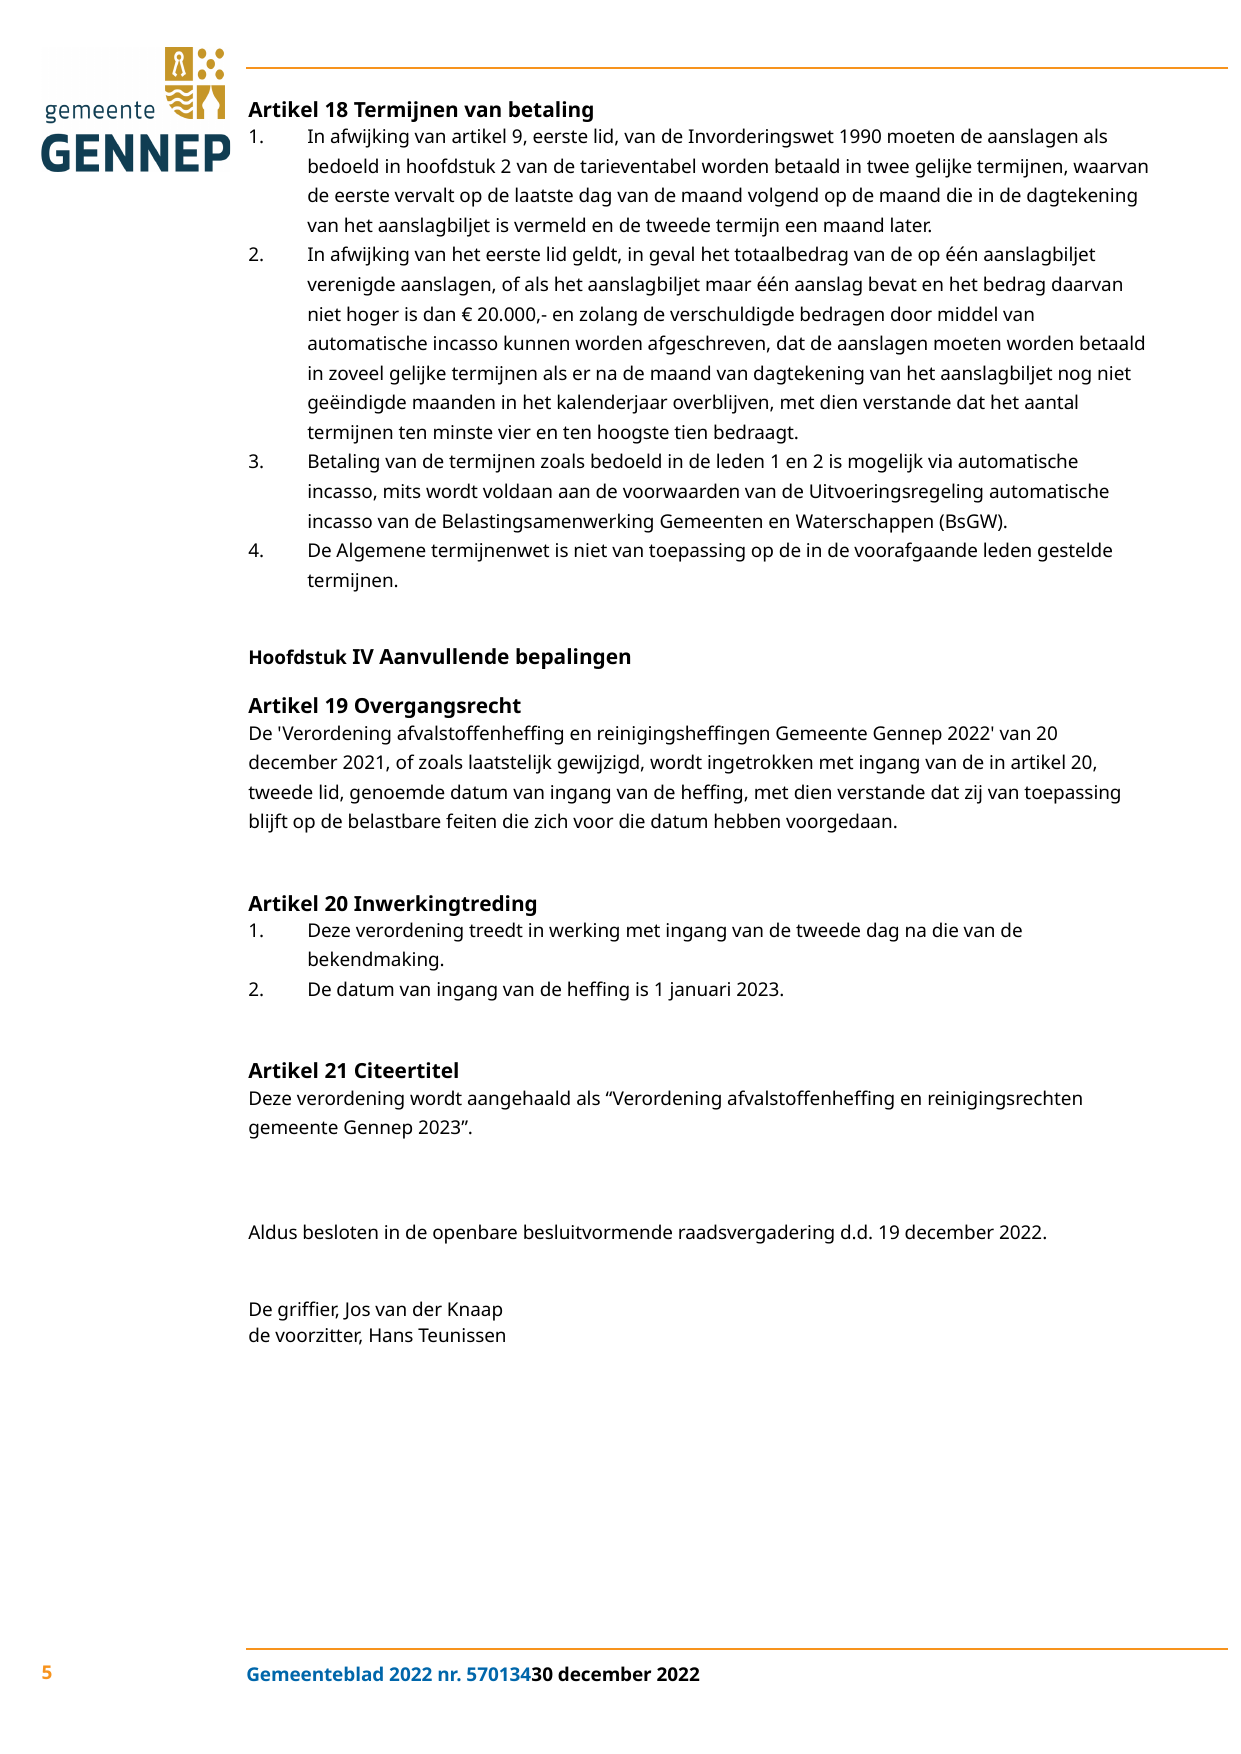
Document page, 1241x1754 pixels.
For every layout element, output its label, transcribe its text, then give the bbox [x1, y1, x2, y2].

list In afwijking van het eerste lid geldt, in geval het totaalbedrag van de op één aanslagbiljet verenigde aanslagen, of als het aanslagbiljet maar één aanslag bevat en het bedrag daarvan niet hoger is dan € 20.000,- en zolang de verschuldigde bedragen door middel van automatische incasso kunnen worden afgeschreven, dat de aanslagen moeten worden betaald in zoveel gelijke termijnen als er na de maand van dagtekening van het aanslagbiljet nog niet geëindigde maanden in het kalenderjaar overblijven, met dien verstande dat het aantal termijnen ten minste vier en ten hoogste tien bedraagt. [248, 242, 1152, 445]
text Artikel 18 Termijnen van betaling [248, 95, 1152, 123]
list De Algemene termijnenwet is niet van toepassing op de in de voorafgaande leden gestelde termijnen. [248, 537, 1152, 593]
picture [41, 47, 231, 172]
text Aldus besloten in de openbare besluitvormende raadsvergadering d.d. 19 december 2022. [248, 1219, 1152, 1245]
text de voorzitter, Hans Teunissen [248, 1322, 1152, 1348]
list In afwijking van artikel 9, eerste lid, van de Invorderingswet 1990 moeten de aanslagen als bedoeld in hoofdstuk 2 van de tarieventabel worden betaald in twee gelijke termijnen, waarvan de eerste vervalt op de laatste dag van de maand volgend op de maand die in de dagtekening van het aanslagbiljet is vermeld en de tweede termijn een maand later. [248, 123, 1152, 238]
list De datum van ingang van de heffing is 1 januari 2023. [248, 976, 1152, 1002]
text Artikel 20 Inwerkingtreding [248, 889, 1152, 917]
text De griffier, Jos van der Knaap [248, 1296, 1152, 1322]
list Deze verordening treedt in werking met ingang van de tweede dag na die van de bekendmaking. [248, 917, 1152, 972]
text Artikel 21 Citeertitel [248, 1056, 1152, 1085]
text Artikel 19 Overgangsrecht [248, 691, 1152, 720]
text De 'Verordening afvalstoffenheffing en reinigingsheffingen Gemeente Gennep 2022' van 20 december 2021, of zoals laatstelijk gewijzigd, wordt ingetrokken met ingang van de in artikel 20, tweede lid, genoemde datum van ingang van de heffing, met dien verstande dat zij van toepassing blijft op de belastbare feiten die zich voor die datum hebben voorgedaan. [248, 720, 1152, 834]
text Deze verordening wordt aangehaald als “Verordening afvalstoffenheffing en reinigingsrechten gemeente Gennep 2023”. [248, 1085, 1152, 1140]
list Betaling van de termijnen zoals bedoeld in de leden 1 en 2 is mogelijk via automatische incasso, mits wordt voldaan aan de voorwaarden van de Uitvoeringsregeling automatische incasso van de Belastingsamenwerking Gemeenten en Waterschappen (BsGW). [248, 449, 1152, 533]
text Hoofdstuk IV Aanvullende bepalingen [248, 642, 1152, 671]
